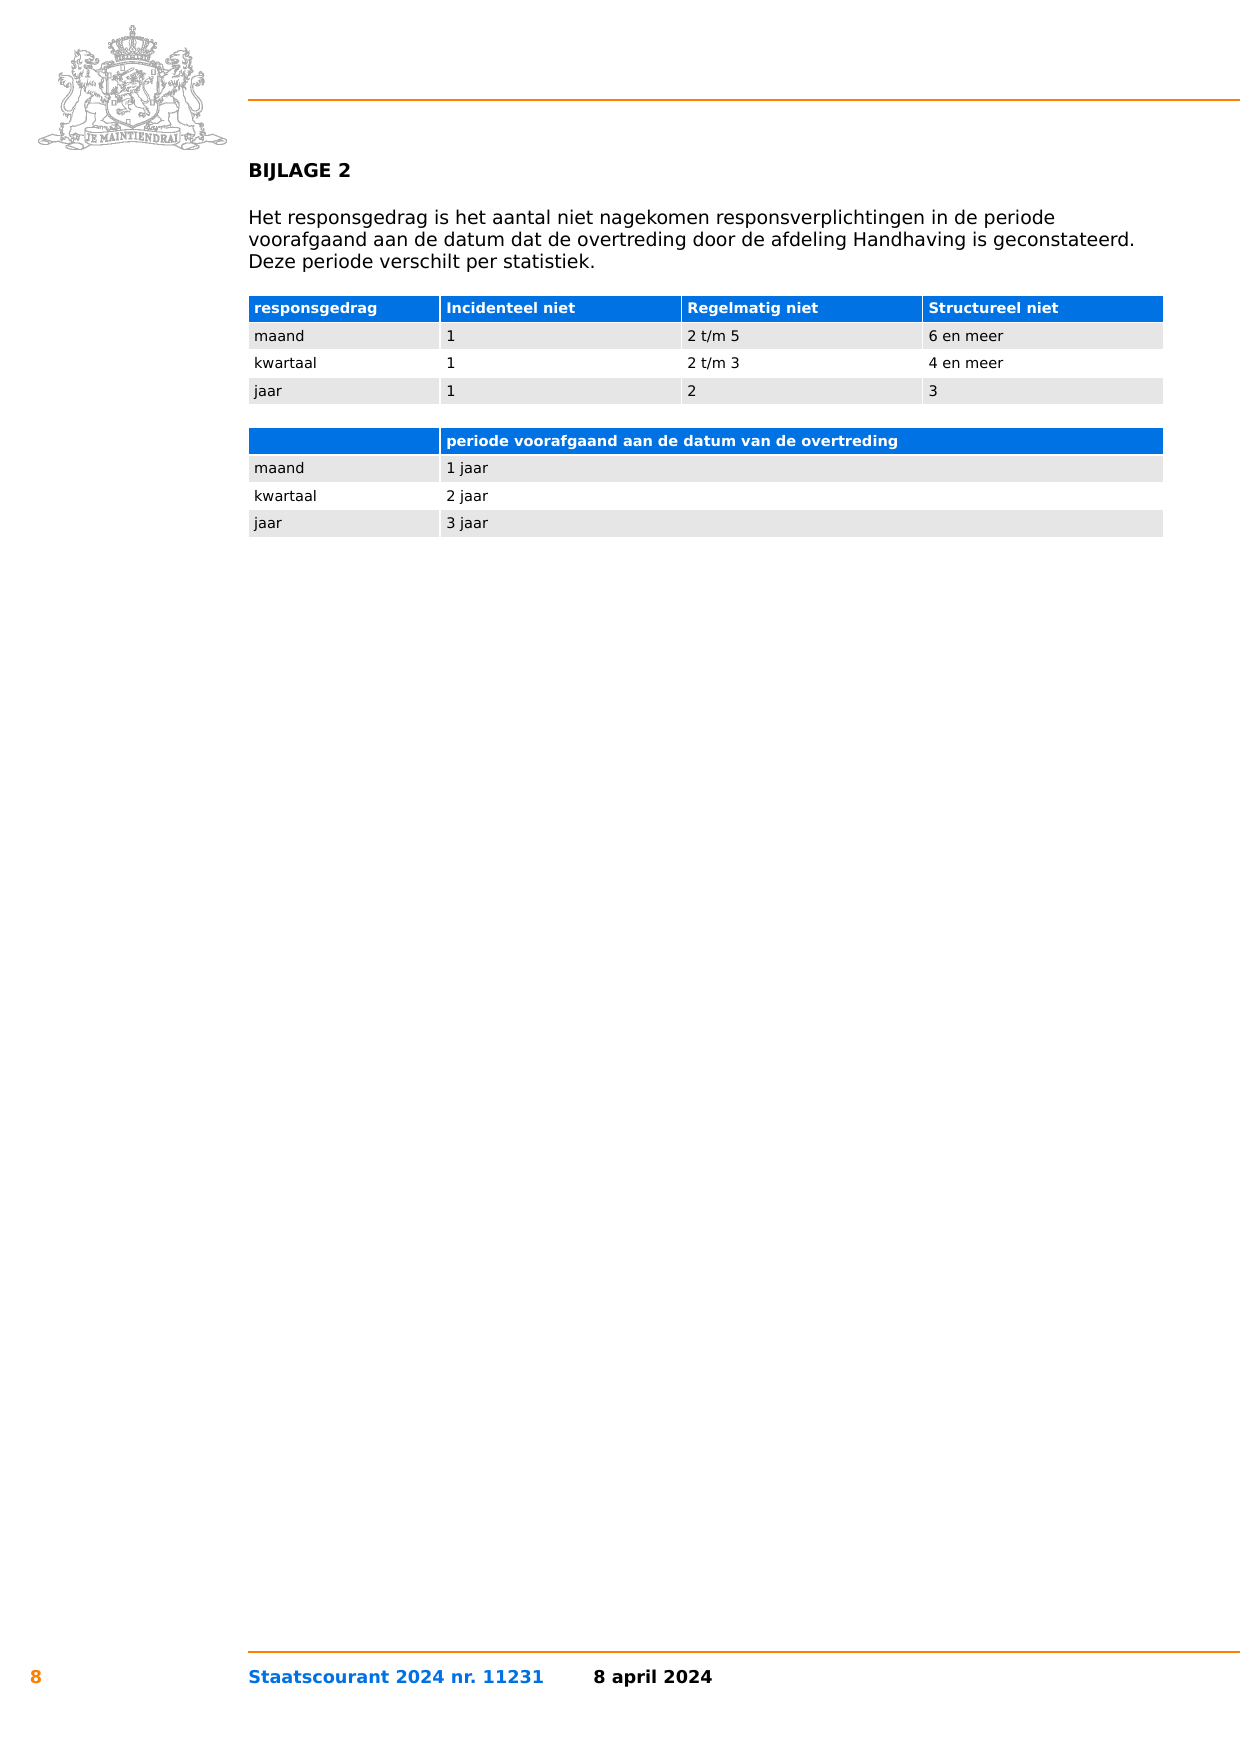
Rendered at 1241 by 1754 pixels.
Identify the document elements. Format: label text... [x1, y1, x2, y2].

table_cell 1 [441, 351, 681, 377]
table_header Regelmatig niet [682, 296, 922, 322]
table_cell jaar [249, 510, 439, 537]
table_header responsgedrag [249, 296, 439, 322]
table_header periode voorafgaand aan de datum van de overtreding [441, 428, 1163, 454]
table_cell jaar [249, 378, 439, 404]
table_cell 4 en meer [923, 351, 1163, 377]
table_cell 3 jaar [441, 510, 1163, 537]
table_cell 2 jaar [441, 483, 1163, 509]
table_cell 3 [923, 378, 1163, 404]
table_cell 1 [441, 323, 681, 349]
table_cell maand [249, 323, 439, 349]
table_cell 1 jaar [441, 456, 1163, 482]
subtitle BIJLAGE 2 [248, 160, 1163, 182]
table_cell kwartaal [249, 351, 439, 377]
table_header [249, 428, 439, 454]
text Het responsgedrag is het aantal niet nagekomen responsverplichtingen in de periode voorafgaand aan de datum dat de overtreding door de afdeling Handhaving is geconstateerd. Deze periode verschilt per statistiek. [248, 207, 1163, 273]
table_header Structureel niet [923, 296, 1163, 322]
table_cell 2 t/m 5 [682, 323, 922, 349]
table_cell 2 t/m 3 [682, 351, 922, 377]
picture [38, 25, 227, 150]
table_cell 6 en meer [923, 323, 1163, 349]
table_cell maand [249, 456, 439, 482]
table_cell kwartaal [249, 483, 439, 509]
table_header Incidenteel niet [441, 296, 681, 322]
table_cell 2 [682, 378, 922, 404]
table_cell 1 [441, 378, 681, 404]
